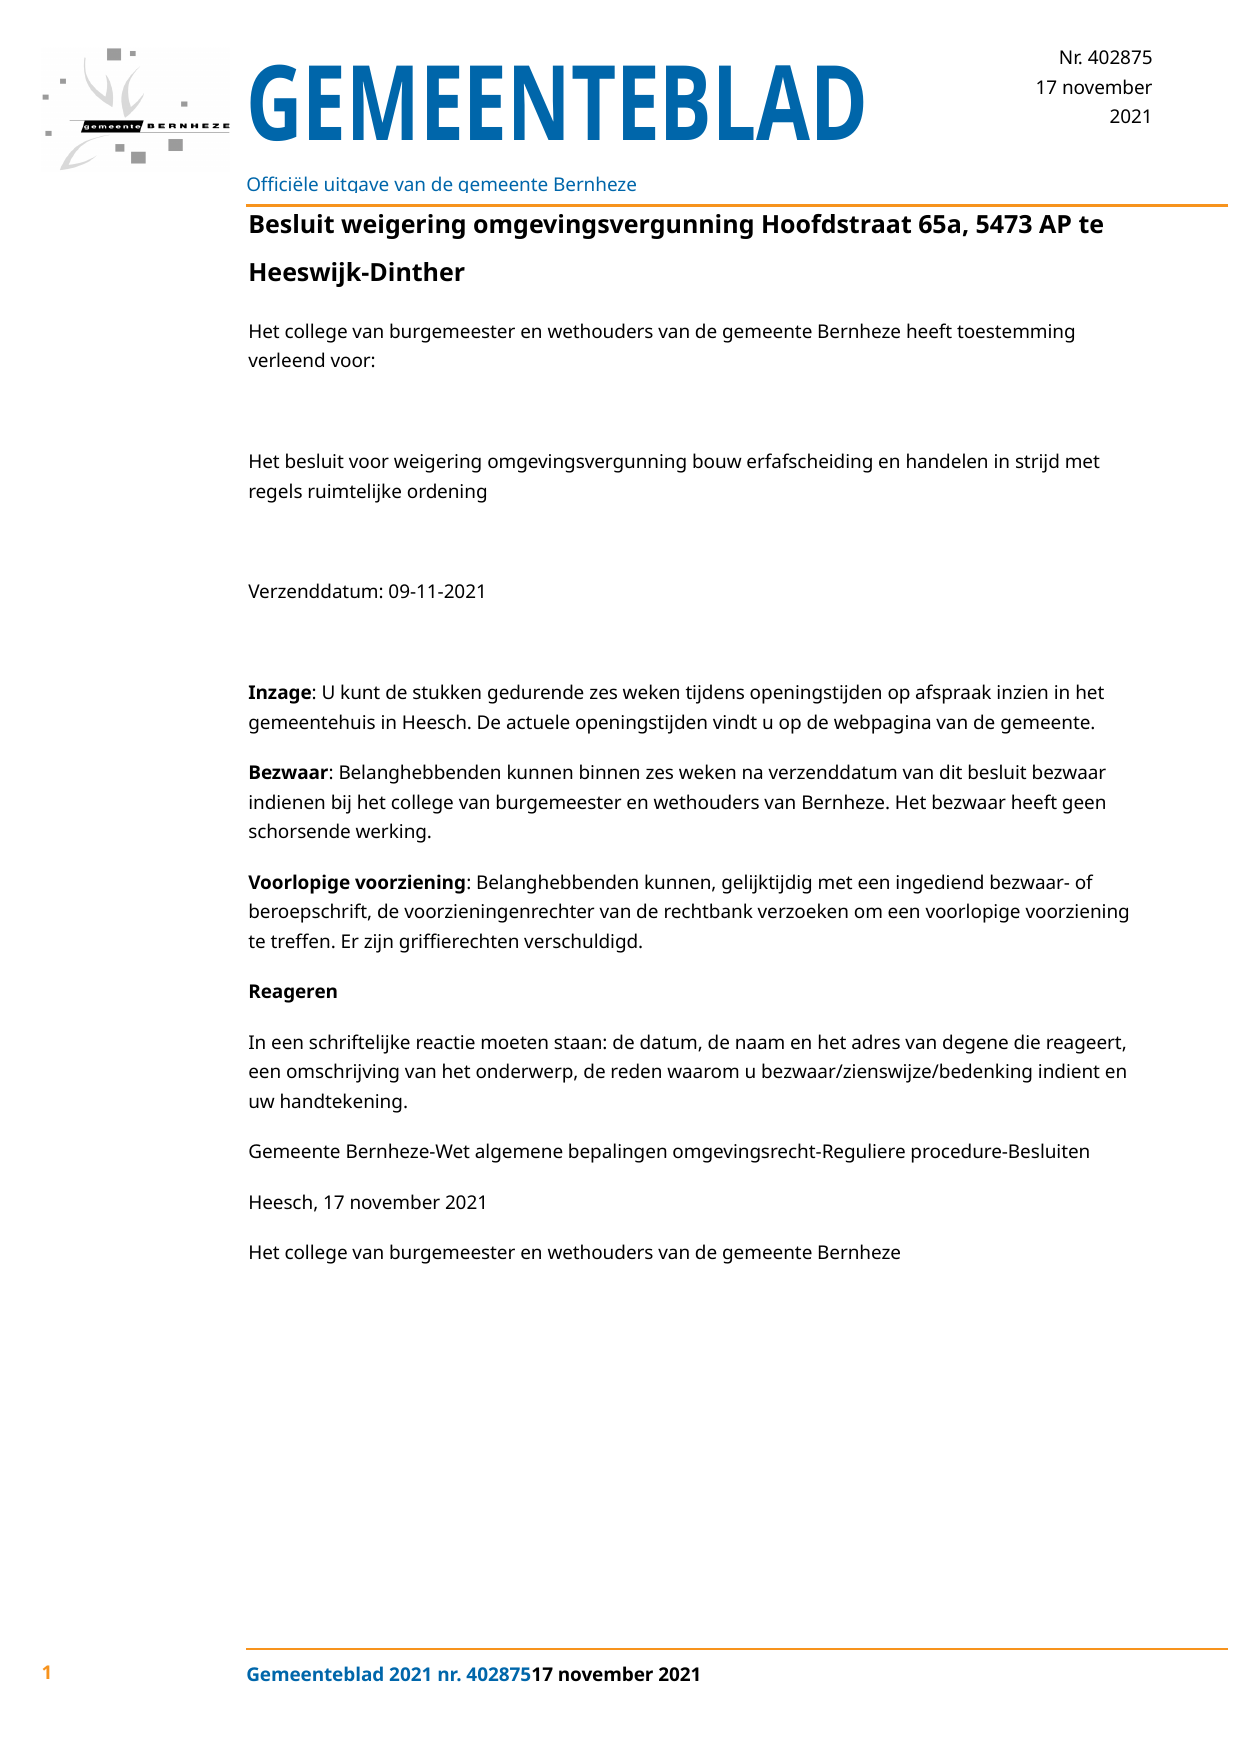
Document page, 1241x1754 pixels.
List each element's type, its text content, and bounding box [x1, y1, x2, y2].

text In een schriftelijke reactie moeten staan: de datum, de naam en het adres van degene die reageert, een omschrijving van het onderwerp, de reden waarom u bezwaar/zienswijze/bedenking indient en uw handtekening. [248, 1029, 1152, 1114]
text Verzenddatum: 09-11-2021 [248, 579, 1152, 604]
text Het college van burgemeester en wethouders van de gemeente Bernheze [248, 1239, 1152, 1265]
text Het besluit voor weigering omgevingsvergunning bouw erfafscheiding en handelen in strijd met regels ruimtelijke ordening [248, 448, 1152, 504]
text Heesch, 17 november 2021 [248, 1189, 1152, 1215]
text Reageren [248, 979, 1152, 1004]
text Bezwaar: Belanghebbenden kunnen binnen zes weken na verzenddatum van dit besluit bezwaar indienen bij het college van burgemeester en wethouders van Bernheze. Het bezwaar heeft geen schorsende werking. [248, 759, 1152, 844]
text Besluit weigering omgevingsvergunning Hoofdstraat 65a, 5473 AP te Heeswijk-Dinther [248, 207, 1152, 288]
text Gemeente Bernheze-Wet algemene bepalingen omgevingsrecht-Reguliere procedure-Besluiten [248, 1139, 1152, 1164]
text Inzage: U kunt de stukken gedurende zes weken tijdens openingstijden op afspraak inzien in het gemeentehuis in Heesch. De actuele openingstijden vindt u op de webpagina van de gemeente. [248, 679, 1152, 735]
text Voorlopige voorziening: Belanghebbenden kunnen, gelijktijdig met een ingediend bezwaar- of beroepschrift, de voorzieningenrechter van de rechtbank verzoeken om een voorlopige voorziening te treffen. Er zijn griffierechten verschuldigd. [248, 869, 1152, 954]
picture [41, 47, 231, 172]
text Het college van burgemeester en wethouders van de gemeente Bernheze heeft toestemming verleend voor: [248, 318, 1152, 373]
